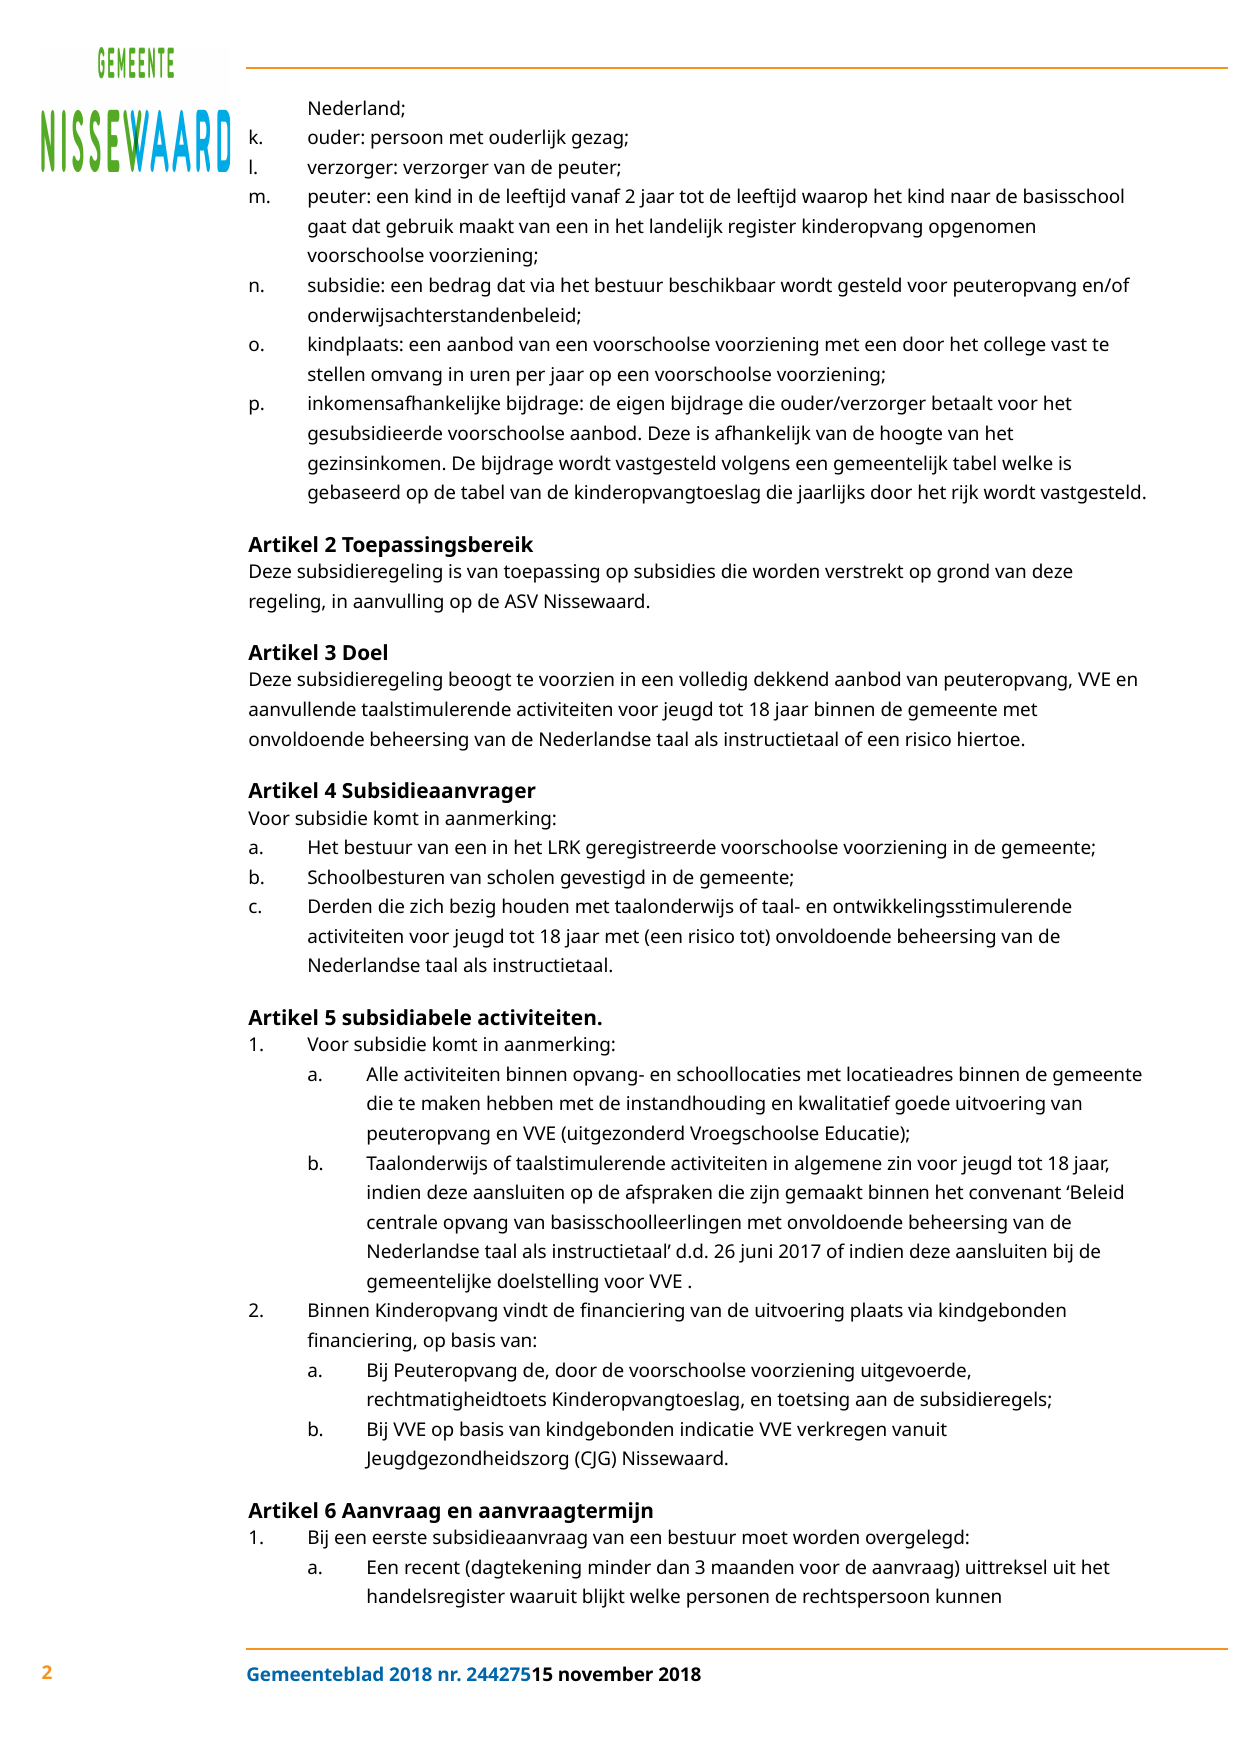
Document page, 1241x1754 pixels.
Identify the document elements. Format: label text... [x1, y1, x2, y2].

list verzorger: verzorger van de peuter; [248, 154, 1152, 180]
picture [201, 122, 206, 138]
list Schoolbesturen van scholen gevestigd in de gemeente; [248, 864, 1152, 889]
list Het bestuur van een in het LRK geregistreerde voorschoolse voorziening in de gemeente; [248, 834, 1152, 860]
list Bij VVE op basis van kindgebonden indicatie VVE verkregen vanuit Jeugdgezondheidszorg (CJG) Nissewaard. [307, 1416, 1152, 1471]
picture [41, 47, 231, 172]
list ouder: persoon met ouderlijk gezag; [248, 124, 1152, 150]
list Een recent (dagtekening minder dan 3 maanden voor de aanvraag) uittreksel uit het handelsregister waaruit blijkt welke personen de rechtspersoon kunnen [307, 1554, 1152, 1609]
text Artikel 3 Doel [248, 638, 1152, 667]
picture [154, 157, 165, 172]
picture [176, 157, 187, 172]
text Artikel 4 Subsidieaanvrager [248, 776, 1152, 805]
list Bij een eerste subsidieaanvraag van een bestuur moet worden overgelegd: [248, 1524, 1152, 1550]
list Alle activiteiten binnen opvang- en schoollocaties met locatieadres binnen de gemeente die te maken hebben met de instandhouding en kwalitatief goede uitvoering van peuteropvang en VVE (uitgezonderd Vroegschoolse Educatie); [307, 1061, 1152, 1146]
list kindplaats: een aanbod van een voorschoolse voorziening met een door het college vast te stellen omvang in uren per jaar op een voorschoolse voorziening; [248, 331, 1152, 387]
text Artikel 5 subsidiabele activiteiten. [248, 1003, 1152, 1031]
list inkomensafhankelijke bijdrage: de eigen bijdrage die ouder/verzorger betaalt voor het gesubsidieerde voorschoolse aanbod. Deze is afhankelijk van de hoogte van het gezinsinkomen. De bijdrage wordt vastgesteld volgens een gemeentelijk tabel welke is gebaseerd op de tabel van de kinderopvangtoeslag die jaarlijks door het rijk wordt vastgesteld. [248, 391, 1152, 505]
text Artikel 2 Toepassingsbereik [248, 530, 1152, 558]
text Voor subsidie komt in aanmerking: [248, 805, 1152, 830]
list Voor subsidie komt in aanmerking: [248, 1031, 1152, 1057]
list Bij Peuteropvang de, door de voorschoolse voorziening uitgevoerde, rechtmatigheidtoets Kinderopvangtoeslag, en toetsing aan de subsidieregels; [307, 1357, 1152, 1412]
list Binnen Kinderopvang vindt de financiering van de uitvoering plaats via kindgebonden financiering, op basis van: [248, 1298, 1152, 1353]
text Deze subsidieregeling beoogt te voorzien in een volledig dekkend aanbod van peuteropvang, VVE en aanvullende taalstimulerende activiteiten voor jeugd tot 18 jaar binnen de gemeente met onvoldoende beheersing van de Nederlandse taal als instructietaal of een risico hiertoe. [248, 667, 1152, 752]
text Deze subsidieregeling is van toepassing op subsidies die worden verstrekt op grond van deze regeling, in aanvulling op de ASV Nissewaard. [248, 558, 1152, 613]
list Taalonderwijs of taalstimulerende activiteiten in algemene zin voor jeugd tot 18 jaar, indien deze aansluiten op de afspraken die zijn gemaakt binnen het convenant ‘Beleid centrale opvang van basisschoolleerlingen met onvoldoende beheersing van de Nederlandse taal als instructietaal’ d.d. 26 juni 2017 of indien deze aansluiten bij de gemeentelijke doelstelling voor VVE . [307, 1150, 1152, 1294]
list peuter: een kind in de leeftijd vanaf 2 jaar tot de leeftijd waarop het kind naar de basisschool gaat dat gebruik maakt van een in het landelijk register kinderopvang opgenomen voorschoolse voorziening; [248, 183, 1152, 268]
list subsidie: een bedrag dat via het bestuur beschikbaar wordt gesteld voor peuteropvang en/of onderwijsachterstandenbeleid; [248, 272, 1152, 328]
list Derden die zich bezig houden met taalonderwijs of taal- en ontwikkelingsstimulerende activiteiten voor jeugd tot 18 jaar met (een risico tot) onvoldoende beheersing van de Nederlandse taal als instructietaal. [248, 893, 1152, 978]
picture [200, 151, 206, 172]
picture [222, 122, 227, 160]
text Artikel 6 Aanvraag en aanvraagtermijn [248, 1496, 1152, 1524]
list Nederland; [248, 95, 1152, 121]
